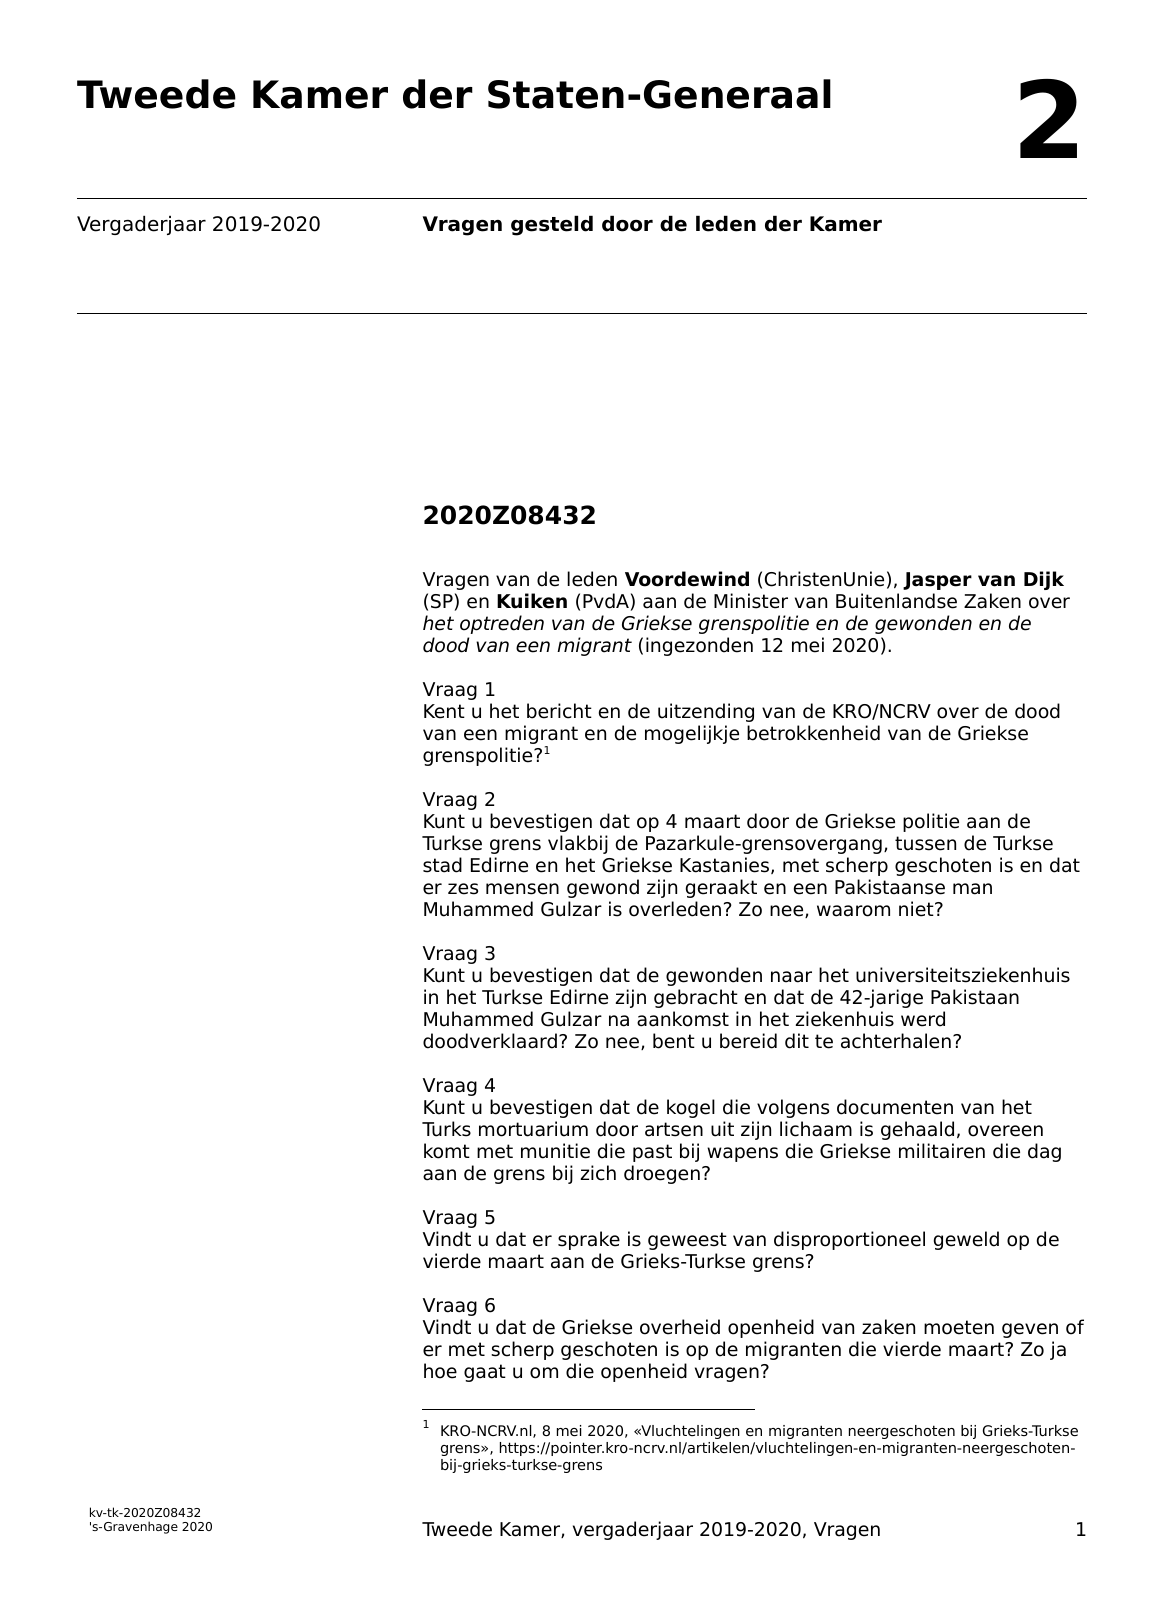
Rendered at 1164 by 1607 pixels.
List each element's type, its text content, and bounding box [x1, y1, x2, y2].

text Vraag 4 [422, 1075, 1087, 1097]
text Vraag 1 [422, 679, 1087, 701]
text Vraag 3 [422, 943, 1087, 965]
table_cell Vragen gesteld door de leden der Kamer [422, 199, 1087, 313]
text Kent u het bericht en de uitzending van de KRO/NCRV over de dood van een migrant en de mogelijkje betrokkenheid van de Griekse grenspolitie? [422, 701, 1087, 767]
text kv-tk-2020Z08432 [88, 1506, 323, 1520]
text 's-Gravenhage 2020 [88, 1520, 323, 1534]
text Vragen van de leden Voordewind (ChristenUnie), Jasper van Dijk (SP) en Kuiken (PvdA) aan de Minister van Buitenlandse Zaken over het optreden van de Griekse grenspolitie en de gewonden en de dood van een migrant (ingezonden 12 mei 2020). [422, 569, 1087, 657]
text Kunt u bevestigen dat de kogel die volgens documenten van het Turks mortuarium door artsen uit zijn lichaam is gehaald, overeen komt met munitie die past bij wapens die Griekse militairen die dag aan de grens bij zich droegen? [422, 1097, 1087, 1185]
text 2020Z08432 [422, 501, 1087, 531]
table_header Tweede Kamer der Staten-Generaal [77, 59, 886, 198]
text Kunt u bevestigen dat de gewonden naar het universiteitsziekenhuis in het Turkse Edirne zijn gebracht en dat de 42-jarige Pakistaan Muhammed Gulzar na aankomst in het ziekenhuis werd doodverklaard? Zo nee, bent u bereid dit te achterhalen? [422, 965, 1087, 1053]
table_header 2 [886, 59, 1087, 198]
text Vindt u dat de Griekse overheid openheid van zaken moeten geven of er met scherp geschoten is op de migranten die vierde maart? Zo ja hoe gaat u om die openheid vragen? [422, 1317, 1087, 1383]
text Kunt u bevestigen dat op 4 maart door de Griekse politie aan de Turkse grens vlakbij de Pazarkule-grensovergang, tussen de Turkse stad Edirne en het Griekse Kastanies, met scherp geschoten is en dat er zes mensen gewond zijn geraakt en een Pakistaanse man Muhammed Gulzar is overleden? Zo nee, waarom niet? [422, 811, 1087, 921]
text Vindt u dat er sprake is geweest van disproportioneel geweld op de vierde maart aan de Grieks-Turkse grens? [422, 1229, 1087, 1273]
text Vraag 2 [422, 789, 1087, 811]
text KRO-NCRV.nl, 8 mei 2020, «Vluchtelingen en migranten neergeschoten bij Grieks-Turkse grens», https://pointer.kro-ncrv.nl/artikelen/vluchtelingen-en-migranten-neergeschoten-bij-grieks-turkse-grens [422, 1418, 1087, 1474]
table_cell Vergaderjaar 2019-2020 [77, 199, 422, 313]
text Vraag 6 [422, 1295, 1087, 1317]
text Vraag 5 [422, 1207, 1087, 1229]
